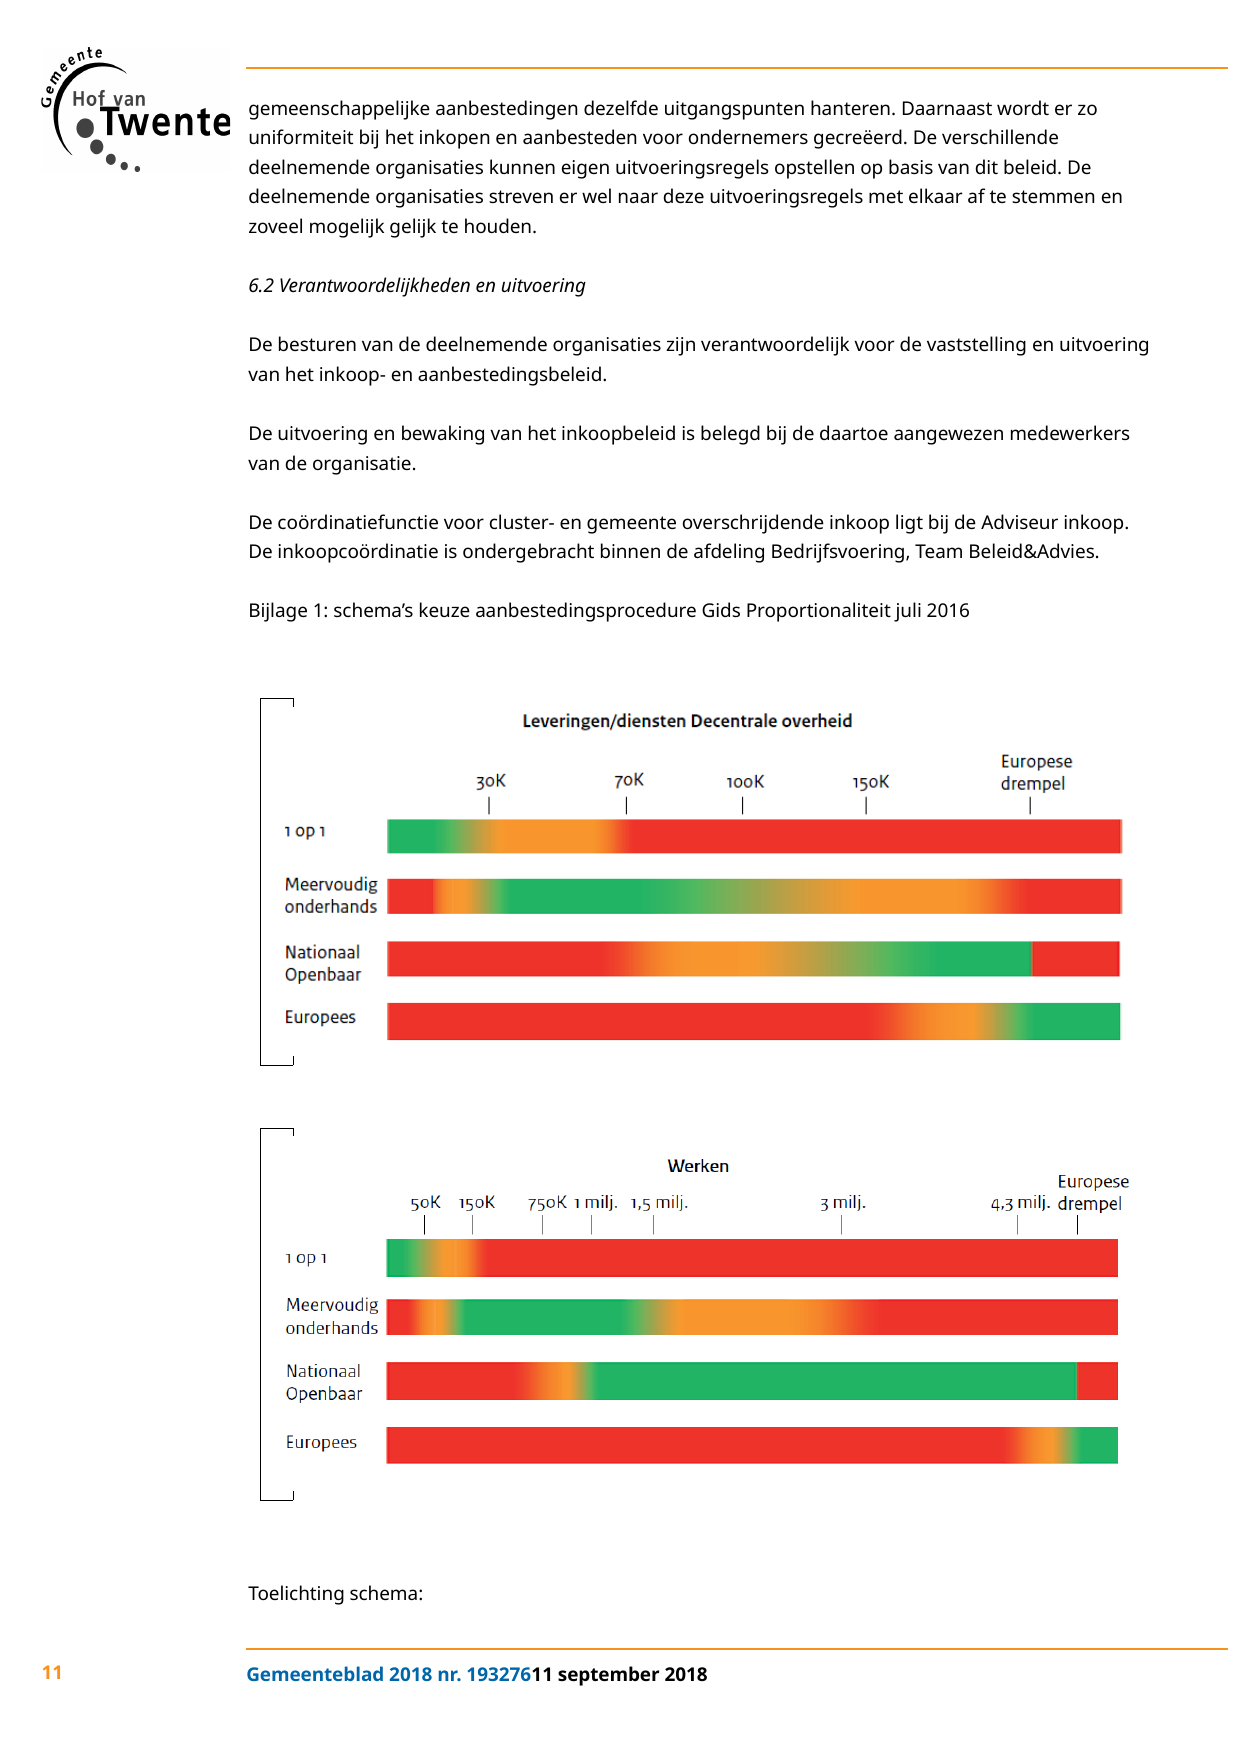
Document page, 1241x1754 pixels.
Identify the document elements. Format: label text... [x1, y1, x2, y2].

text De besturen van de deelnemende organisaties zijn verantwoordelijk voor de vaststelling en uitvoering van het inkoop- en aanbestedingsbeleid. [248, 331, 1152, 387]
text Toelichting schema: [248, 1580, 1152, 1606]
picture [268, 1136, 1149, 1491]
picture [41, 47, 231, 172]
text 6.2 Verantwoordelijkheden en uitvoering [248, 272, 1152, 298]
text De coördinatiefunctie voor cluster- en gemeente overschrijdende inkoop ligt bij de Adviseur inkoop. De inkoopcoördinatie is ondergebracht binnen de afdeling Bedrijfsvoering, Team Beleid&Advies. [248, 509, 1152, 564]
text De uitvoering en bewaking van het inkoopbeleid is belegd bij de daartoe aangewezen medewerkers van de organisatie. [248, 420, 1152, 476]
text Bijlage 1: schema’s keuze aanbestedingsprocedure Gids Proportionaliteit juli 2016 [248, 598, 1152, 623]
picture [268, 707, 1149, 1056]
text gemeenschappelijke aanbestedingen dezelfde uitgangspunten hanteren. Daarnaast wordt er zo uniformiteit bij het inkopen en aanbesteden voor ondernemers gecreëerd. De verschillende deelnemende organisaties kunnen eigen uitvoeringsregels opstellen op basis van dit beleid. De deelnemende organisaties streven er wel naar deze uitvoeringsregels met elkaar af te stemmen en zoveel mogelijk gelijk te houden. [248, 95, 1152, 239]
